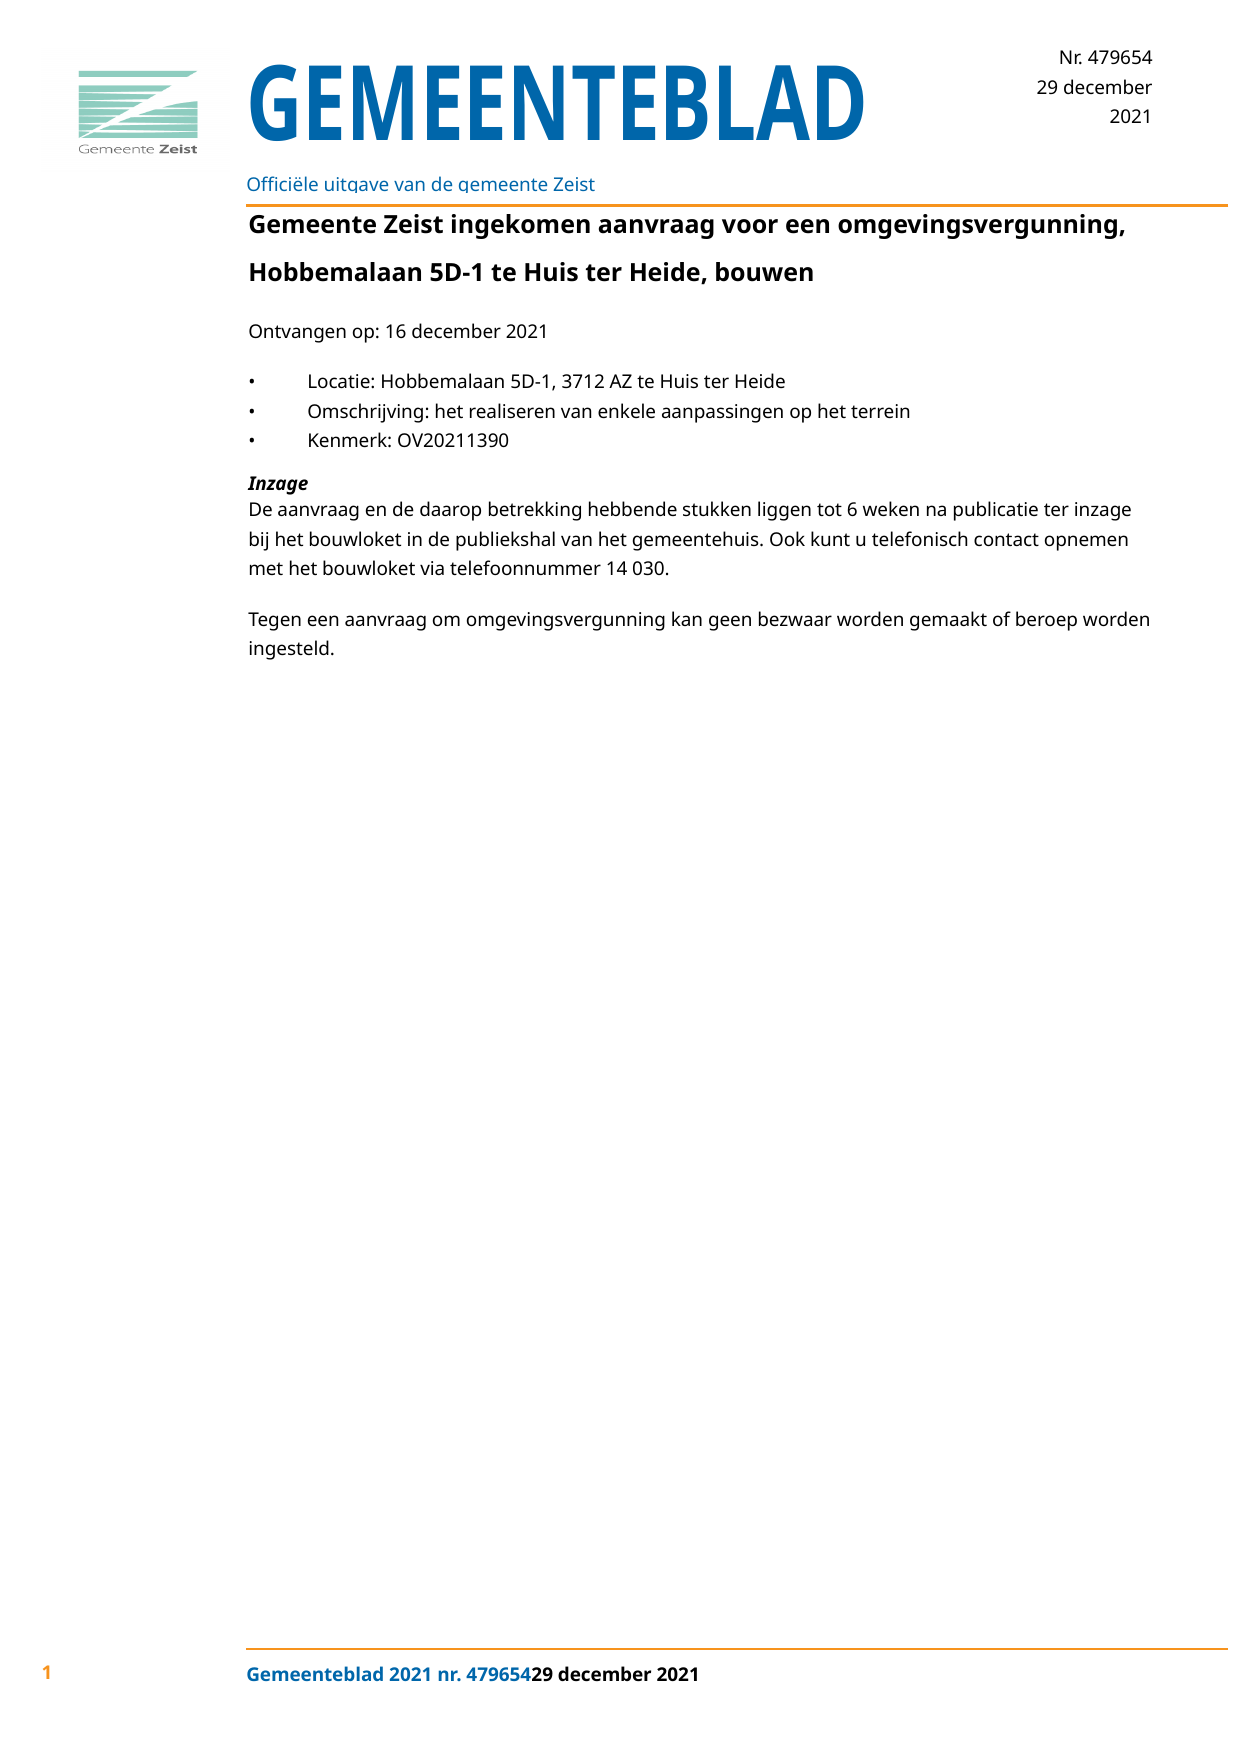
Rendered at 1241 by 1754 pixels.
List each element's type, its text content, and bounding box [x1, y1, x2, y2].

list Kenmerk: OV20211390 [248, 427, 1152, 453]
picture [41, 47, 231, 172]
text Tegen een aanvraag om omgevingsvergunning kan geen bezwaar worden gemaakt of beroep worden ingesteld. [248, 606, 1152, 661]
text Ontvangen op: 16 december 2021 [248, 318, 1152, 344]
list Locatie: Hobbemalaan 5D-1, 3712 AZ te Huis ter Heide [248, 368, 1152, 394]
text Inzage [248, 471, 1152, 496]
text De aanvraag en de daarop betrekking hebbende stukken liggen tot 6 weken na publicatie ter inzage bij het bouwloket in de publiekshal van het gemeentehuis. Ook kunt u telefonisch contact opnemen met het bouwloket via telefoonnummer 14 030. [248, 496, 1152, 581]
text Gemeente Zeist ingekomen aanvraag voor een omgevingsvergunning, Hobbemalaan 5D-1 te Huis ter Heide, bouwen [248, 207, 1152, 288]
list Omschrijving: het realiseren van enkele aanpassingen op het terrein [248, 398, 1152, 424]
